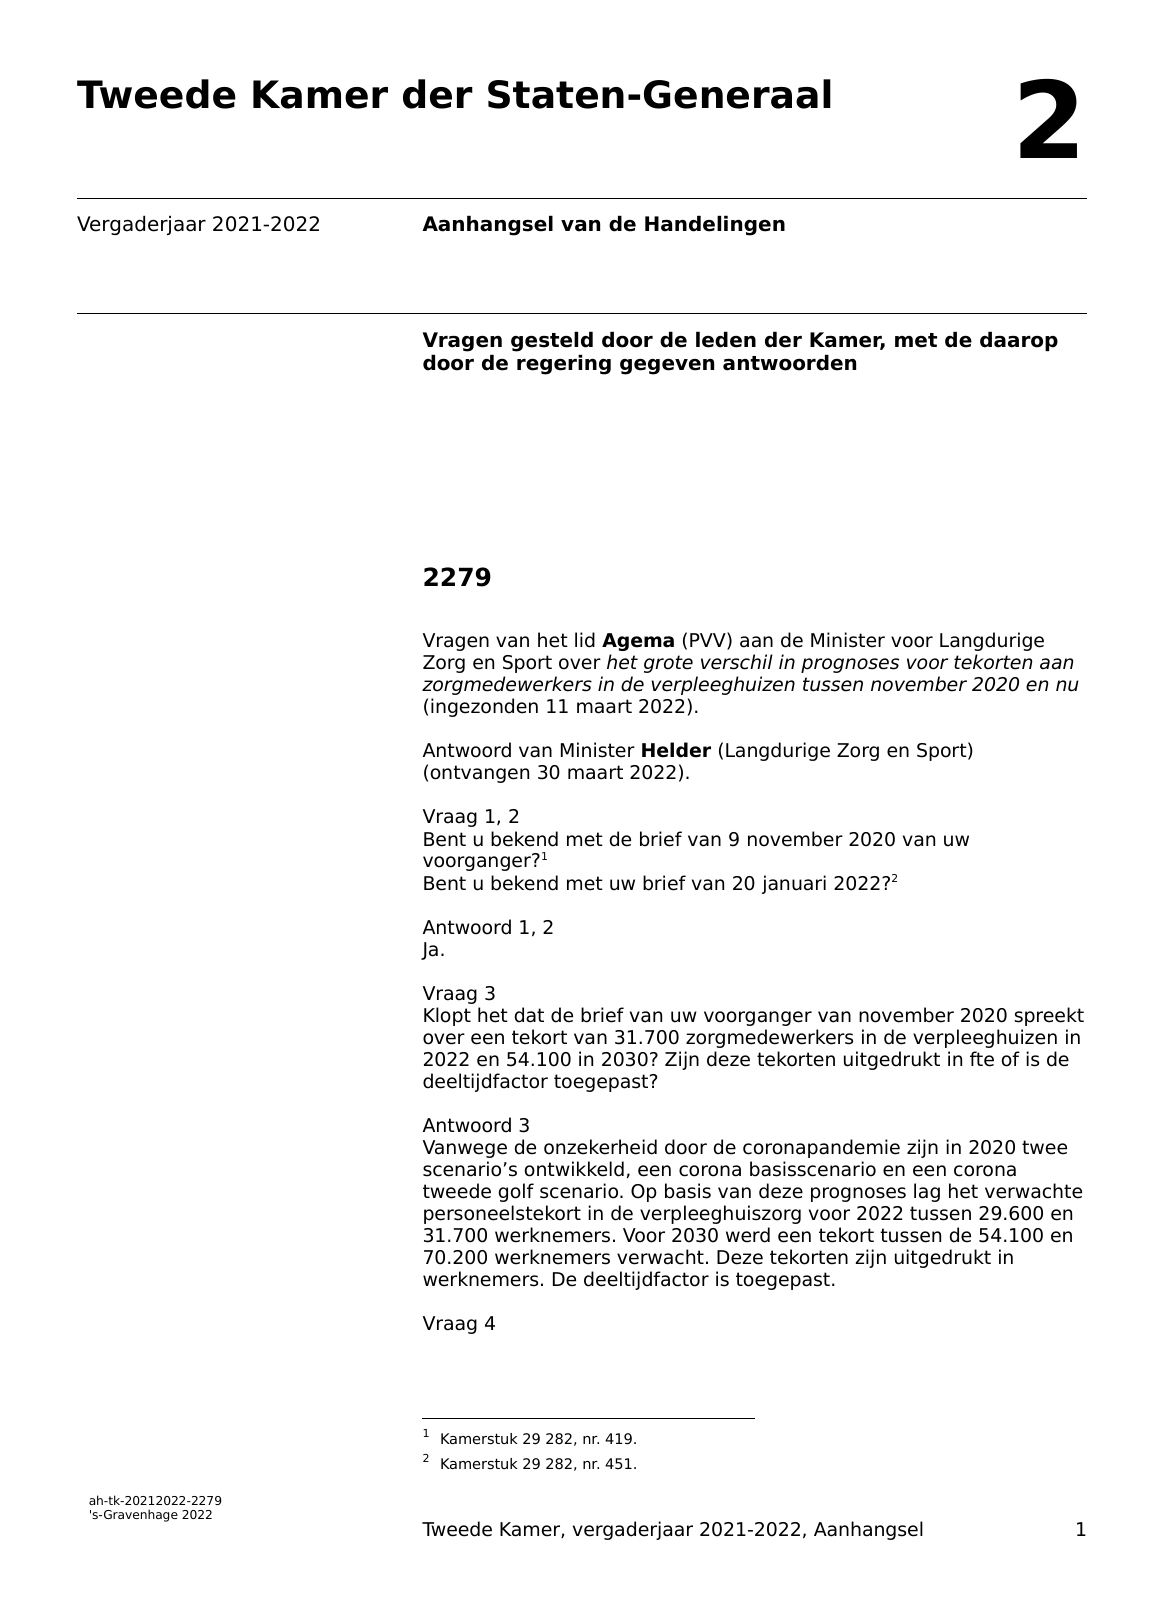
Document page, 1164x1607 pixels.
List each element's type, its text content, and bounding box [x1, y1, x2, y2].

text ah-tk-20212022-2279 [88, 1494, 323, 1508]
text Klopt het dat de brief van uw voorganger van november 2020 spreekt over een tekort van 31.700 zorgmedewerkers in de verpleeghuizen in 2022 en 54.100 in 2030? Zijn deze tekorten uitgedrukt in fte of is de deeltijdfactor toegepast? [422, 1005, 1087, 1093]
text Antwoord van Minister Helder (Langdurige Zorg en Sport) (ontvangen 30 maart 2022). [422, 740, 1087, 784]
text Ja. [422, 938, 1087, 961]
table_cell Aanhangsel van de Handelingen [422, 199, 1087, 313]
text Vanwege de onzekerheid door de coronapandemie zijn in 2020 twee scenario’s ontwikkeld, een corona basisscenario en een corona tweede golf scenario. Op basis van deze prognoses lag het verwachte personeelstekort in de verpleeghuiszorg voor 2022 tussen 29.600 en 31.700 werknemers. Voor 2030 werd een tekort tussen de 54.100 en 70.200 werknemers verwacht. Deze tekorten zijn uitgedrukt in werknemers. De deeltijdfactor is toegepast. [422, 1137, 1087, 1291]
text Vragen van het lid Agema (PVV) aan de Minister voor Langdurige Zorg en Sport over het grote verschil in prognoses voor tekorten aan zorgmedewerkers in de verpleeghuizen tussen november 2020 en nu (ingezonden 11 maart 2022). [422, 630, 1087, 718]
text Bent u bekend met de brief van 9 november 2020 van uw voorganger? [422, 828, 1087, 872]
table_header Tweede Kamer der Staten-Generaal [77, 59, 886, 198]
text 2279 [422, 563, 1087, 592]
table_cell Vragen gesteld door de leden der Kamer, met de daarop door de regering gegeven antwoorden [422, 314, 1087, 375]
text Vraag 4 [422, 1313, 1087, 1335]
text Vraag 3 [422, 983, 1087, 1005]
text Antwoord 3 [422, 1115, 1087, 1137]
text Antwoord 1, 2 [422, 917, 1087, 938]
table_cell [77, 314, 422, 375]
text Kamerstuk 29 282, nr. 419. [422, 1427, 1087, 1449]
table_cell Vergaderjaar 2021-2022 [77, 199, 422, 313]
text Bent u bekend met uw brief van 20 januari 2022? [422, 872, 1087, 894]
text Vraag 1, 2 [422, 806, 1087, 828]
table_header 2 [886, 59, 1087, 198]
text Kamerstuk 29 282, nr. 451. [422, 1452, 1087, 1474]
text 's-Gravenhage 2022 [88, 1508, 323, 1522]
